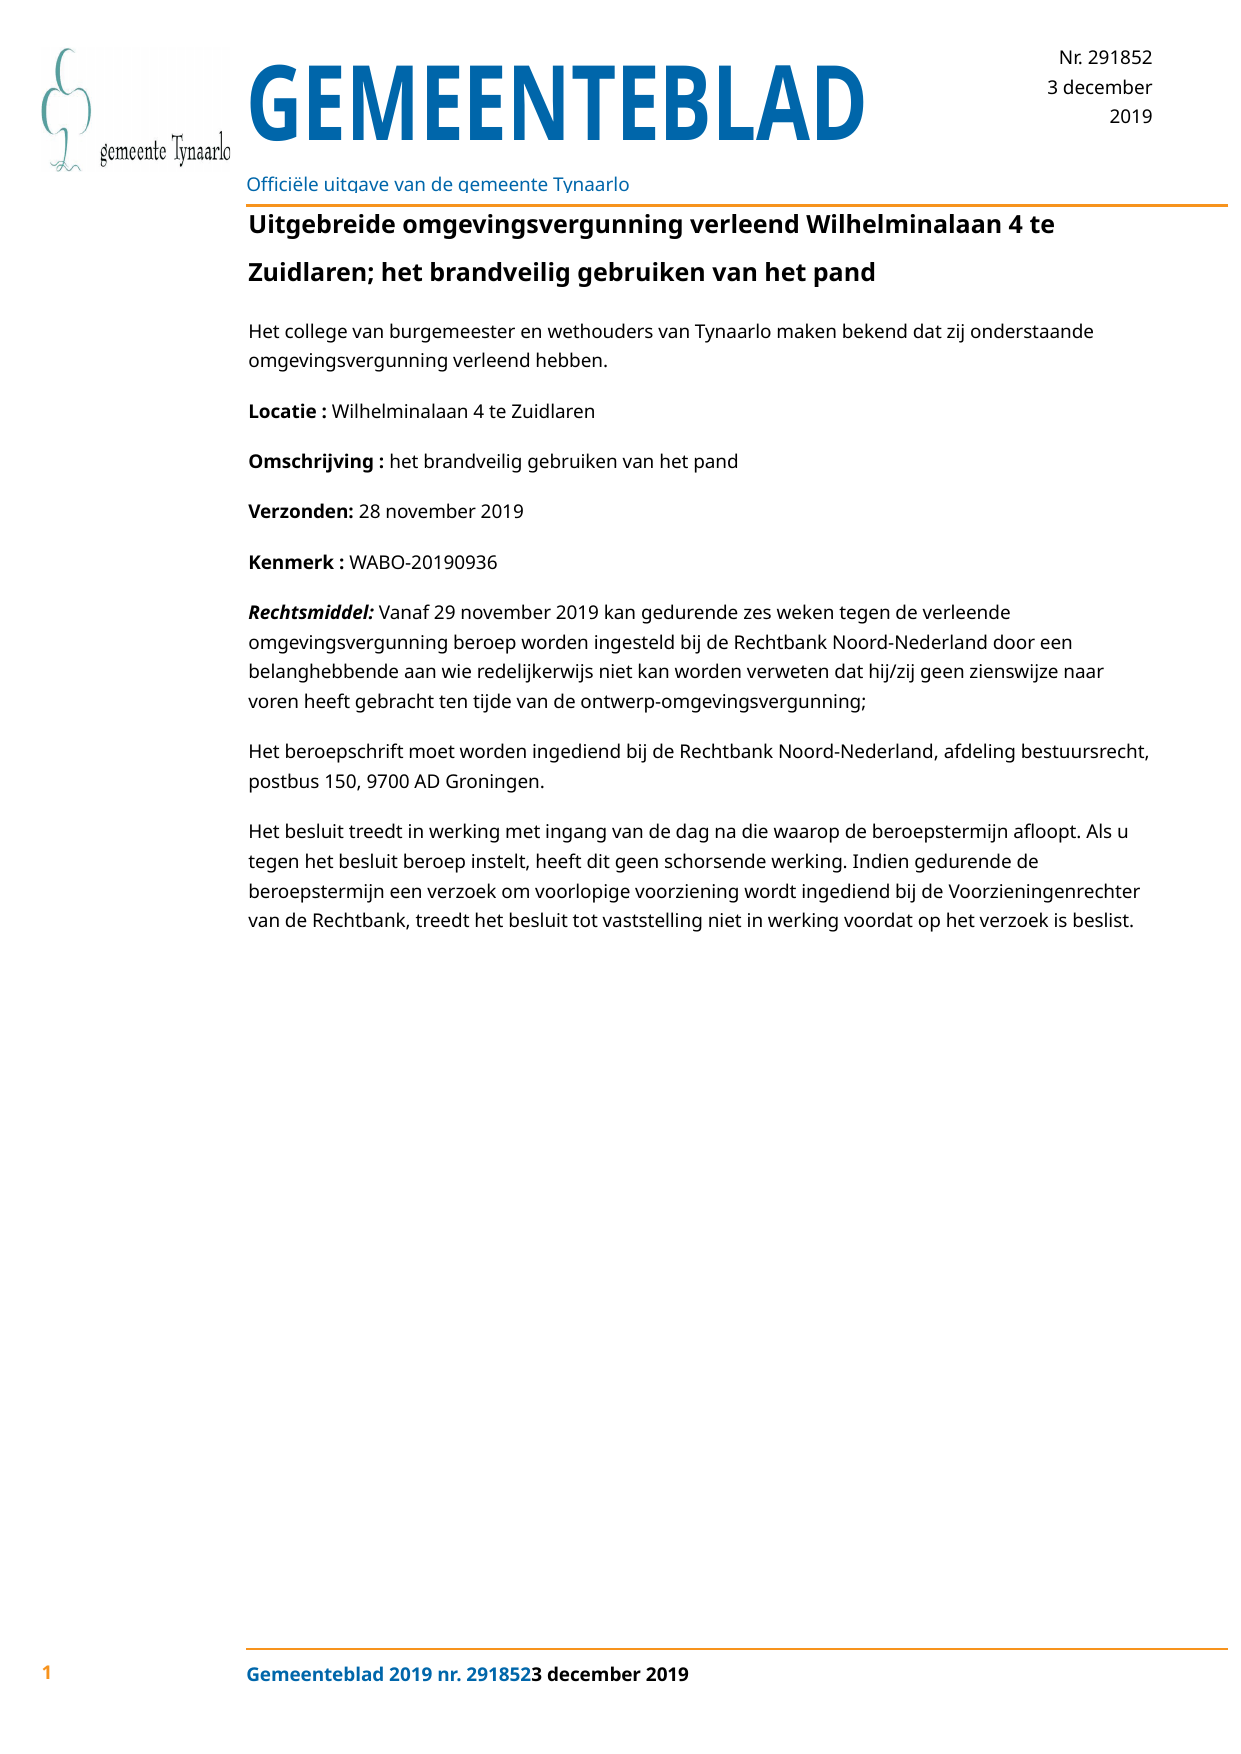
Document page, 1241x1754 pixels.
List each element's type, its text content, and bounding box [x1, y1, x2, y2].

text Rechtsmiddel: Vanaf 29 november 2019 kan gedurende zes weken tegen de verleende omgevingsvergunning beroep worden ingesteld bij de Rechtbank Noord-Nederland door een belanghebbende aan wie redelijkerwijs niet kan worden verweten dat hij/zij geen zienswijze naar voren heeft gebracht ten tijde van de ontwerp-omgevingsvergunning; [248, 599, 1152, 714]
text Verzonden: 28 november 2019 [248, 499, 1152, 524]
text Het besluit treedt in werking met ingang van de dag na die waarop de beroepstermijn afloopt. Als u tegen het besluit beroep instelt, heeft dit geen schorsende werking. Indien gedurende de beroepstermijn een verzoek om voorlopige voorziening wordt ingediend bij de Voorzieningenrechter van de Rechtbank, treedt het besluit tot vaststelling niet in werking voordat op het verzoek is beslist. [248, 819, 1152, 933]
text Het beroepschrift moet worden ingediend bij de Rechtbank Noord-Nederland, afdeling bestuursrecht, postbus 150, 9700 AD Groningen. [248, 739, 1152, 794]
text Het college van burgemeester en wethouders van Tynaarlo maken bekend dat zij onderstaande omgevingsvergunning verleend hebben. [248, 318, 1152, 373]
text Kenmerk : WABO-20190936 [248, 549, 1152, 575]
text Omschrijving : het brandveilig gebruiken van het pand [248, 448, 1152, 474]
picture [41, 47, 231, 172]
text Uitgebreide omgevingsvergunning verleend Wilhelminalaan 4 te Zuidlaren; het brandveilig gebruiken van het pand [248, 207, 1152, 288]
text Locatie : Wilhelminalaan 4 te Zuidlaren [248, 398, 1152, 424]
